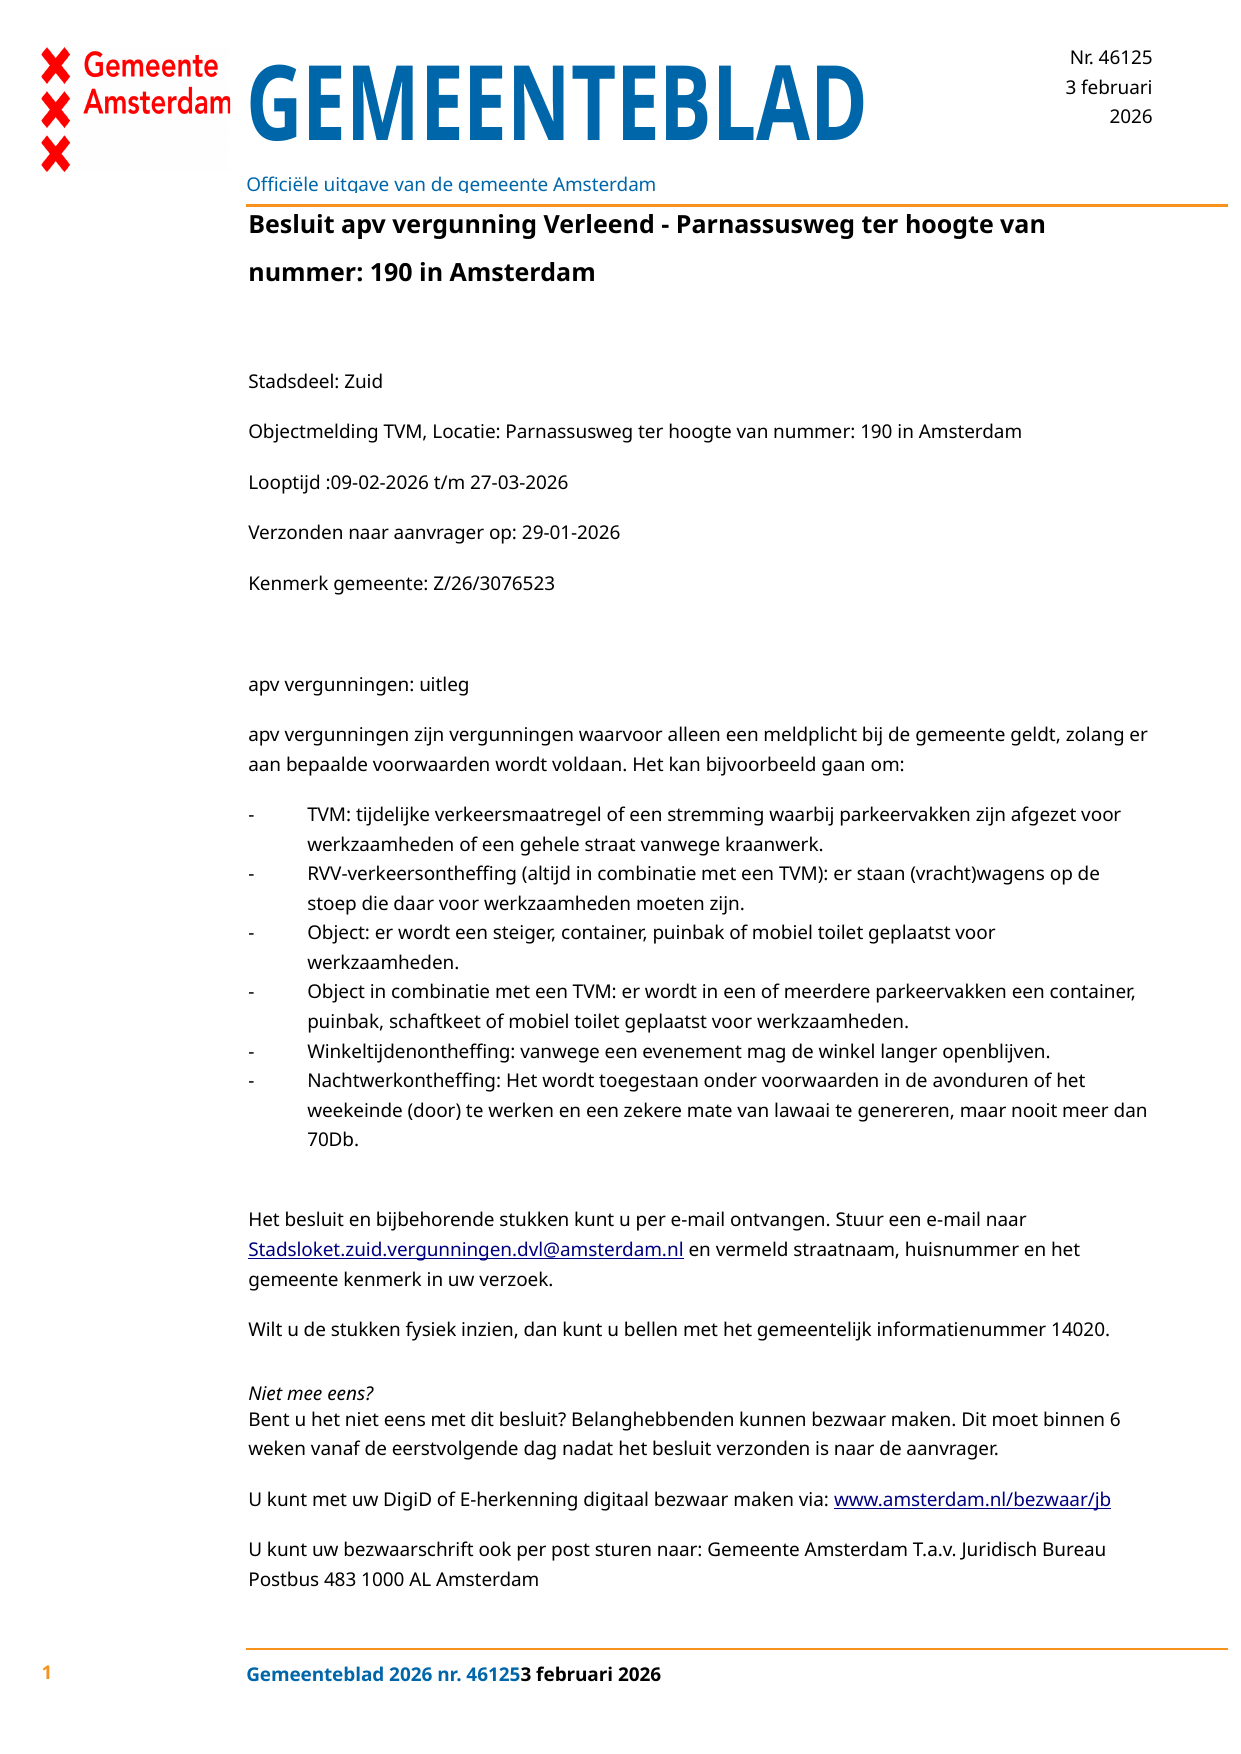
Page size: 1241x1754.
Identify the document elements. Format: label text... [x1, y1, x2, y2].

text apv vergunningen zijn vergunningen waarvoor alleen een meldplicht bij de gemeente geldt, zolang er aan bepaalde voorwaarden wordt voldaan. Het kan bijvoorbeeld gaan om: [248, 721, 1152, 777]
picture [41, 47, 231, 172]
list Object: er wordt een steiger, container, puinbak of mobiel toilet geplaatst voor werkzaamheden. [248, 919, 1152, 975]
text Looptijd :09-02-2026 t/m 27-03-2026 [248, 469, 1152, 495]
list RVV-verkeersontheffing (altijd in combinatie met een TVM): er staan (vracht)wagens op de stoep die daar voor werkzaamheden moeten zijn. [248, 860, 1152, 916]
list TVM: tijdelijke verkeersmaatregel of een stremming waarbij parkeervakken zijn afgezet voor werkzaamheden of een gehele straat vanwege kraanwerk. [248, 801, 1152, 857]
text Bent u het niet eens met dit besluit? Belanghebbenden kunnen bezwaar maken. Dit moet binnen 6 weken vanaf de eerstvolgende dag nadat het besluit verzonden is naar de aanvrager. [248, 1406, 1152, 1461]
text Verzonden naar aanvrager op: 29-01-2026 [248, 519, 1152, 545]
text Niet mee eens? [248, 1380, 1152, 1406]
text Wilt u de stukken fysiek inzien, dan kunt u bellen met het gemeentelijk informatienummer 14020. [248, 1316, 1152, 1342]
text Objectmelding TVM, Locatie: Parnassusweg ter hoogte van nummer: 190 in Amsterdam [248, 419, 1152, 444]
text Kenmerk gemeente: Z/26/3076523 [248, 570, 1152, 596]
text U kunt uw bezwaarschrift ook per post sturen naar: Gemeente Amsterdam T.a.v. Juridisch Bureau Postbus 483 1000 AL Amsterdam [248, 1536, 1152, 1592]
list Object in combinatie met een TVM: er wordt in een of meerdere parkeervakken een container, puinbak, schaftkeet of mobiel toilet geplaatst voor werkzaamheden. [248, 979, 1152, 1034]
text apv vergunningen: uitleg [248, 671, 1152, 697]
text Het besluit en bijbehorende stukken kunt u per e-mail ontvangen. Stuur een e-mail naar Stadsloket.zuid.vergunningen.dvl@amsterdam.nl en vermeld straatnaam, huisnummer en het gemeente kenmerk in uw verzoek. [248, 1207, 1152, 1292]
text U kunt met uw DigiD of E-herkenning digitaal bezwaar maken via: www.amsterdam.nl/bezwaar/jb [248, 1486, 1152, 1512]
text Besluit apv vergunning Verleend - Parnassusweg ter hoogte van nummer: 190 in Amsterdam [248, 207, 1152, 288]
list Winkeltijdenontheffing: vanwege een evenement mag de winkel langer openblijven. [248, 1038, 1152, 1064]
text Stadsdeel: Zuid [248, 368, 1152, 394]
list Nachtwerkontheffing: Het wordt toegestaan onder voorwaarden in de avonduren of het weekeinde (door) te werken en een zekere mate van lawaai te genereren, maar nooit meer dan 70Db. [248, 1067, 1152, 1152]
